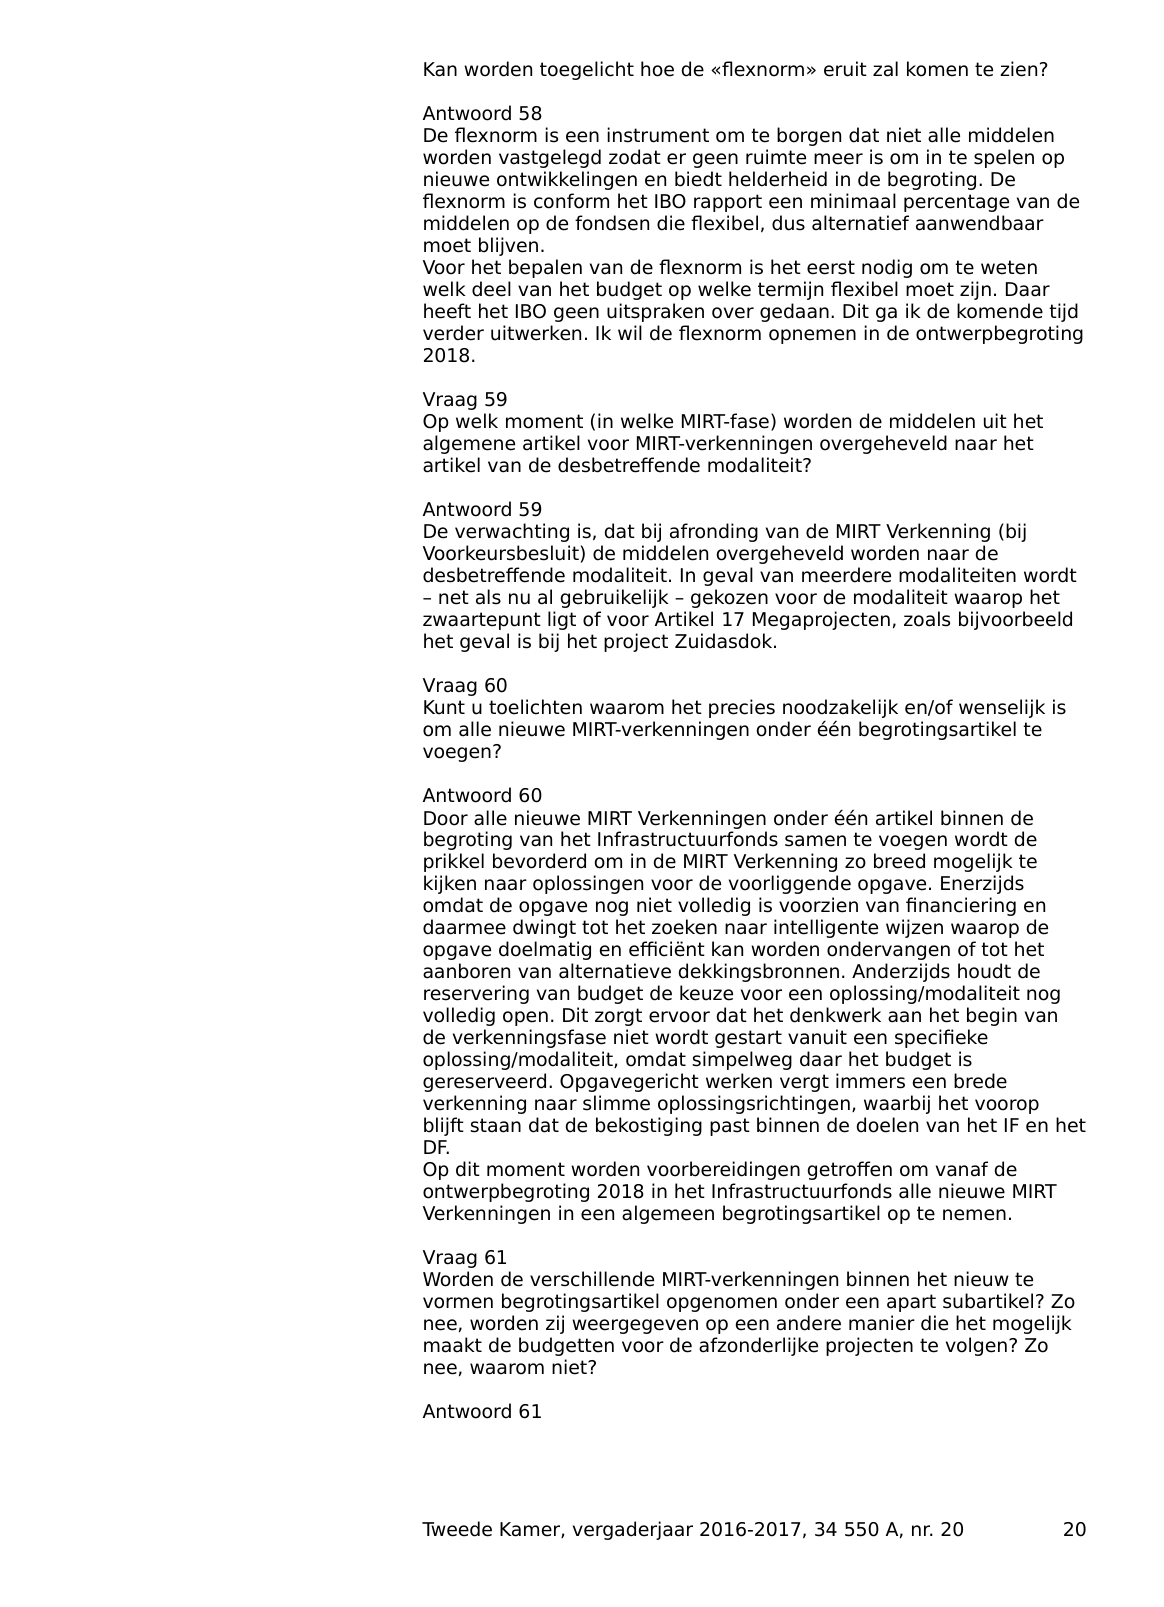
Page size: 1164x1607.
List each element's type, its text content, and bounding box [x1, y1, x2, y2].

text Door alle nieuwe MIRT Verkenningen onder één artikel binnen de begroting van het Infrastructuurfonds samen te voegen wordt de prikkel bevorderd om in de MIRT Verkenning zo breed mogelijk te kijken naar oplossingen voor de voorliggende opgave. Enerzijds omdat de opgave nog niet volledig is voorzien van financiering en daarmee dwingt tot het zoeken naar intelligente wijzen waarop de opgave doelmatig en efficiënt kan worden ondervangen of tot het aanboren van alternatieve dekkingsbronnen. Anderzijds houdt de reservering van budget de keuze voor een oplossing/modaliteit nog volledig open. Dit zorgt ervoor dat het denkwerk aan het begin van de verkenningsfase niet wordt gestart vanuit een specifieke oplossing/modaliteit, omdat simpelweg daar het budget is gereserveerd. Opgavegericht werken vergt immers een brede verkenning naar slimme oplossingsrichtingen, waarbij het voorop blijft staan dat de bekostiging past binnen de doelen van het IF en het DF. [422, 807, 1087, 1159]
text Antwoord 59 [422, 499, 1087, 521]
text Antwoord 61 [422, 1401, 1087, 1423]
text Vraag 59 [422, 389, 1087, 411]
text Op dit moment worden voorbereidingen getroffen om vanaf de ontwerpbegroting 2018 in het Infrastructuurfonds alle nieuwe MIRT Verkenningen in een algemeen begrotingsartikel op te nemen. [422, 1159, 1087, 1225]
text De flexnorm is een instrument om te borgen dat niet alle middelen worden vastgelegd zodat er geen ruimte meer is om in te spelen op nieuwe ontwikkelingen en biedt helderheid in de begroting. De flexnorm is conform het IBO rapport een minimaal percentage van de middelen op de fondsen die flexibel, dus alternatief aanwendbaar moet blijven. [422, 125, 1087, 257]
text Kan worden toegelicht hoe de «flexnorm» eruit zal komen te zien? [422, 59, 1087, 81]
text Op welk moment (in welke MIRT-fase) worden de middelen uit het algemene artikel voor MIRT-verkenningen overgeheveld naar het artikel van de desbetreffende modaliteit? [422, 411, 1087, 477]
text Antwoord 60 [422, 785, 1087, 807]
text Vraag 60 [422, 675, 1087, 697]
text Voor het bepalen van de flexnorm is het eerst nodig om te weten welk deel van het budget op welke termijn flexibel moet zijn. Daar heeft het IBO geen uitspraken over gedaan. Dit ga ik de komende tijd verder uitwerken. Ik wil de flexnorm opnemen in de ontwerpbegroting 2018. [422, 257, 1087, 367]
text Antwoord 58 [422, 103, 1087, 125]
text Worden de verschillende MIRT-verkenningen binnen het nieuw te vormen begrotingsartikel opgenomen onder een apart subartikel? Zo nee, worden zij weergegeven op een andere manier die het mogelijk maakt de budgetten voor de afzonderlijke projecten te volgen? Zo nee, waarom niet? [422, 1269, 1087, 1379]
text Vraag 61 [422, 1247, 1087, 1269]
text Kunt u toelichten waarom het precies noodzakelijk en/of wenselijk is om alle nieuwe MIRT-verkenningen onder één begrotingsartikel te voegen? [422, 697, 1087, 763]
text De verwachting is, dat bij afronding van de MIRT Verkenning (bij Voorkeursbesluit) de middelen overgeheveld worden naar de desbetreffende modaliteit. In geval van meerdere modaliteiten wordt – net als nu al gebruikelijk – gekozen voor de modaliteit waarop het zwaartepunt ligt of voor Artikel 17 Megaprojecten, zoals bijvoorbeeld het geval is bij het project Zuidasdok. [422, 521, 1087, 653]
